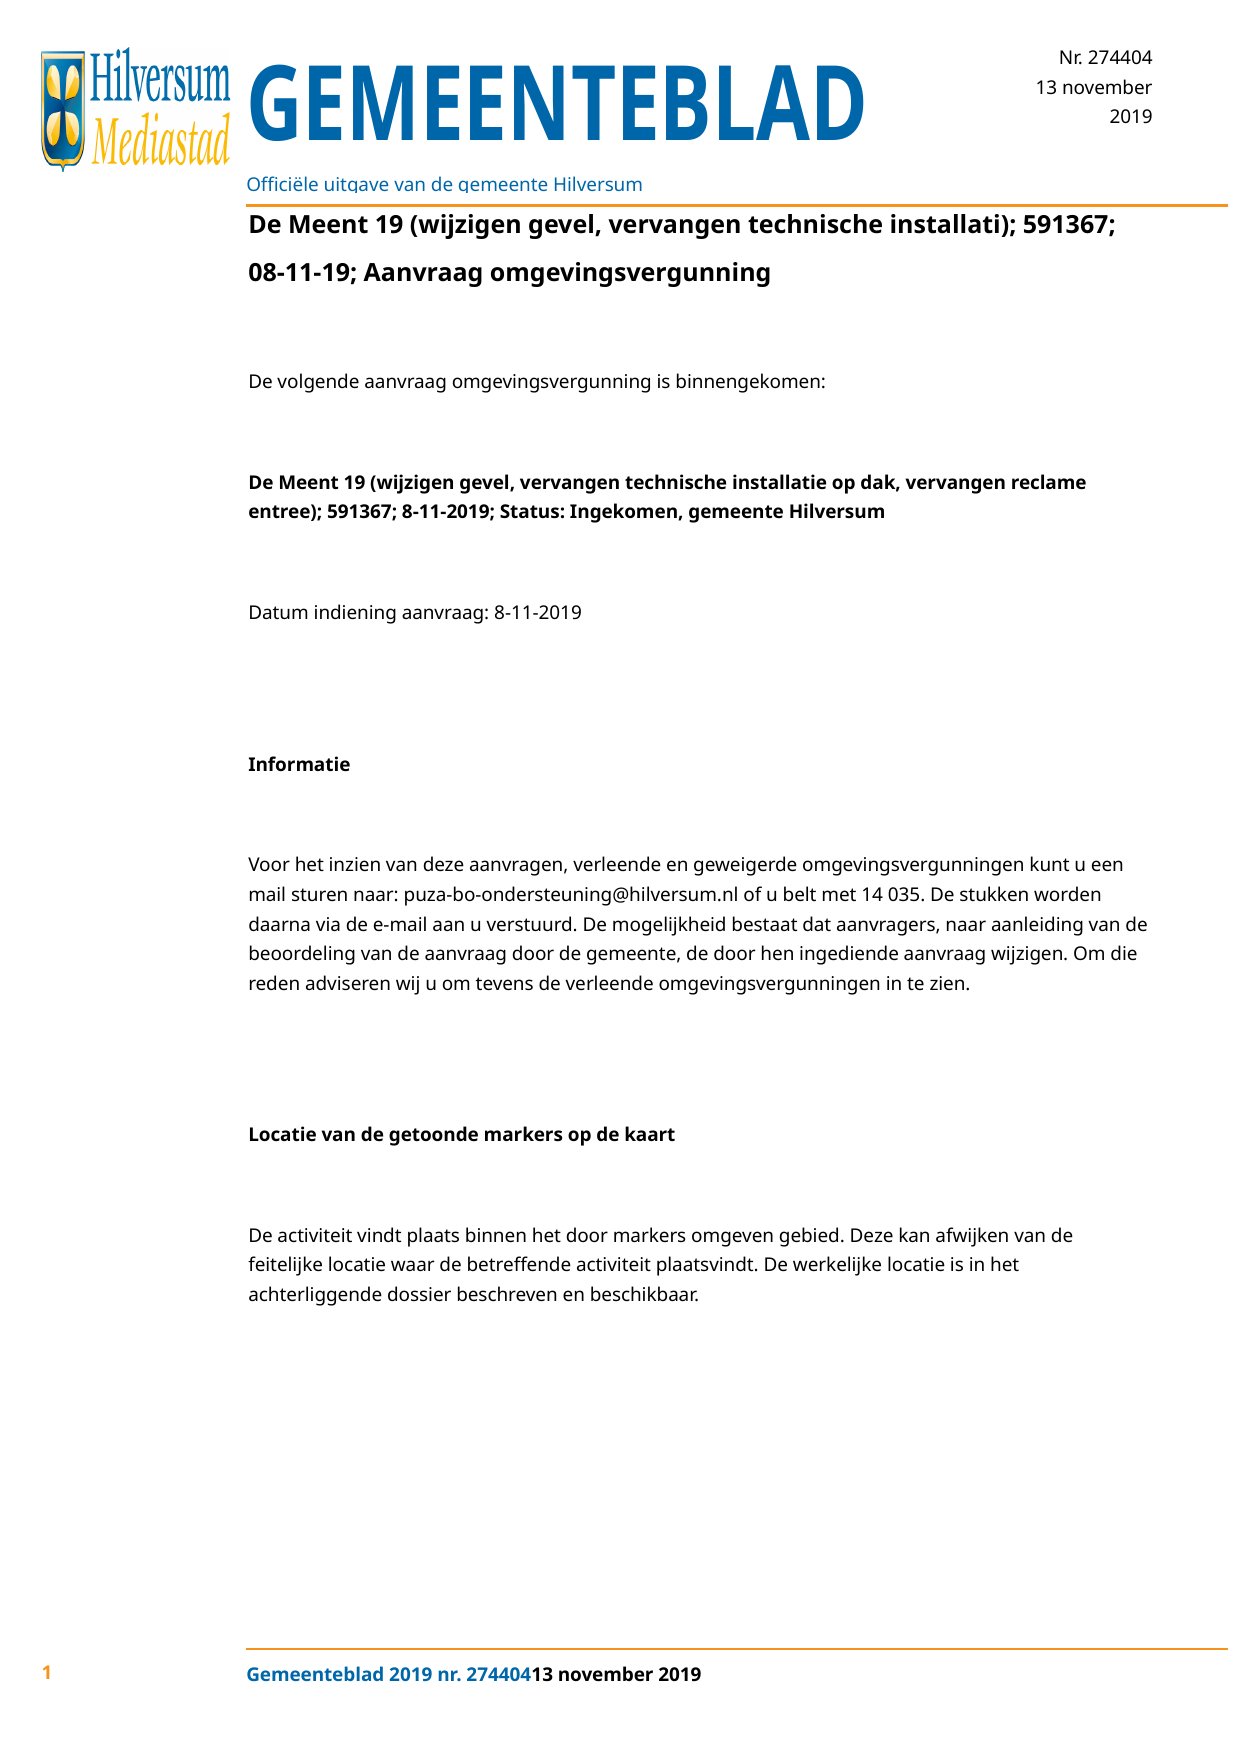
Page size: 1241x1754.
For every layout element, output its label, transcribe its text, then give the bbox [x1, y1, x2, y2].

picture [41, 47, 231, 172]
text Voor het inzien van deze aanvragen, verleende en geweigerde omgevingsvergunningen kunt u een mail sturen naar: puza-bo-ondersteuning@hilversum.nl of u belt met 14 035. De stukken worden daarna via de e-mail aan u verstuurd. De mogelijkheid bestaat dat aanvragers, naar aanleiding van de beoordeling van de aanvraag door de gemeente, de door hen ingediende aanvraag wijzigen. Om die reden adviseren wij u om tevens de verleende omgevingsvergunningen in te zien. [248, 852, 1152, 996]
text De volgende aanvraag omgevingsvergunning is binnengekomen: [248, 368, 1152, 394]
text Locatie van de getoonde markers op de kaart [248, 1121, 1152, 1147]
text De Meent 19 (wijzigen gevel, vervangen technische installatie op dak, vervangen reclame entree); 591367; 8-11-2019; Status: Ingekomen, gemeente Hilversum [248, 469, 1152, 524]
text De Meent 19 (wijzigen gevel, vervangen technische installati); 591367; 08-11-19; Aanvraag omgevingsvergunning [248, 207, 1152, 288]
text Datum indiening aanvraag: 8-11-2019 [248, 599, 1152, 625]
text De activiteit vindt plaats binnen het door markers omgeven gebied. Deze kan afwijken van de feitelijke locatie waar de betreffende activiteit plaatsvindt. De werkelijke locatie is in het achterliggende dossier beschreven en beschikbaar. [248, 1222, 1152, 1307]
text Informatie [248, 751, 1152, 777]
